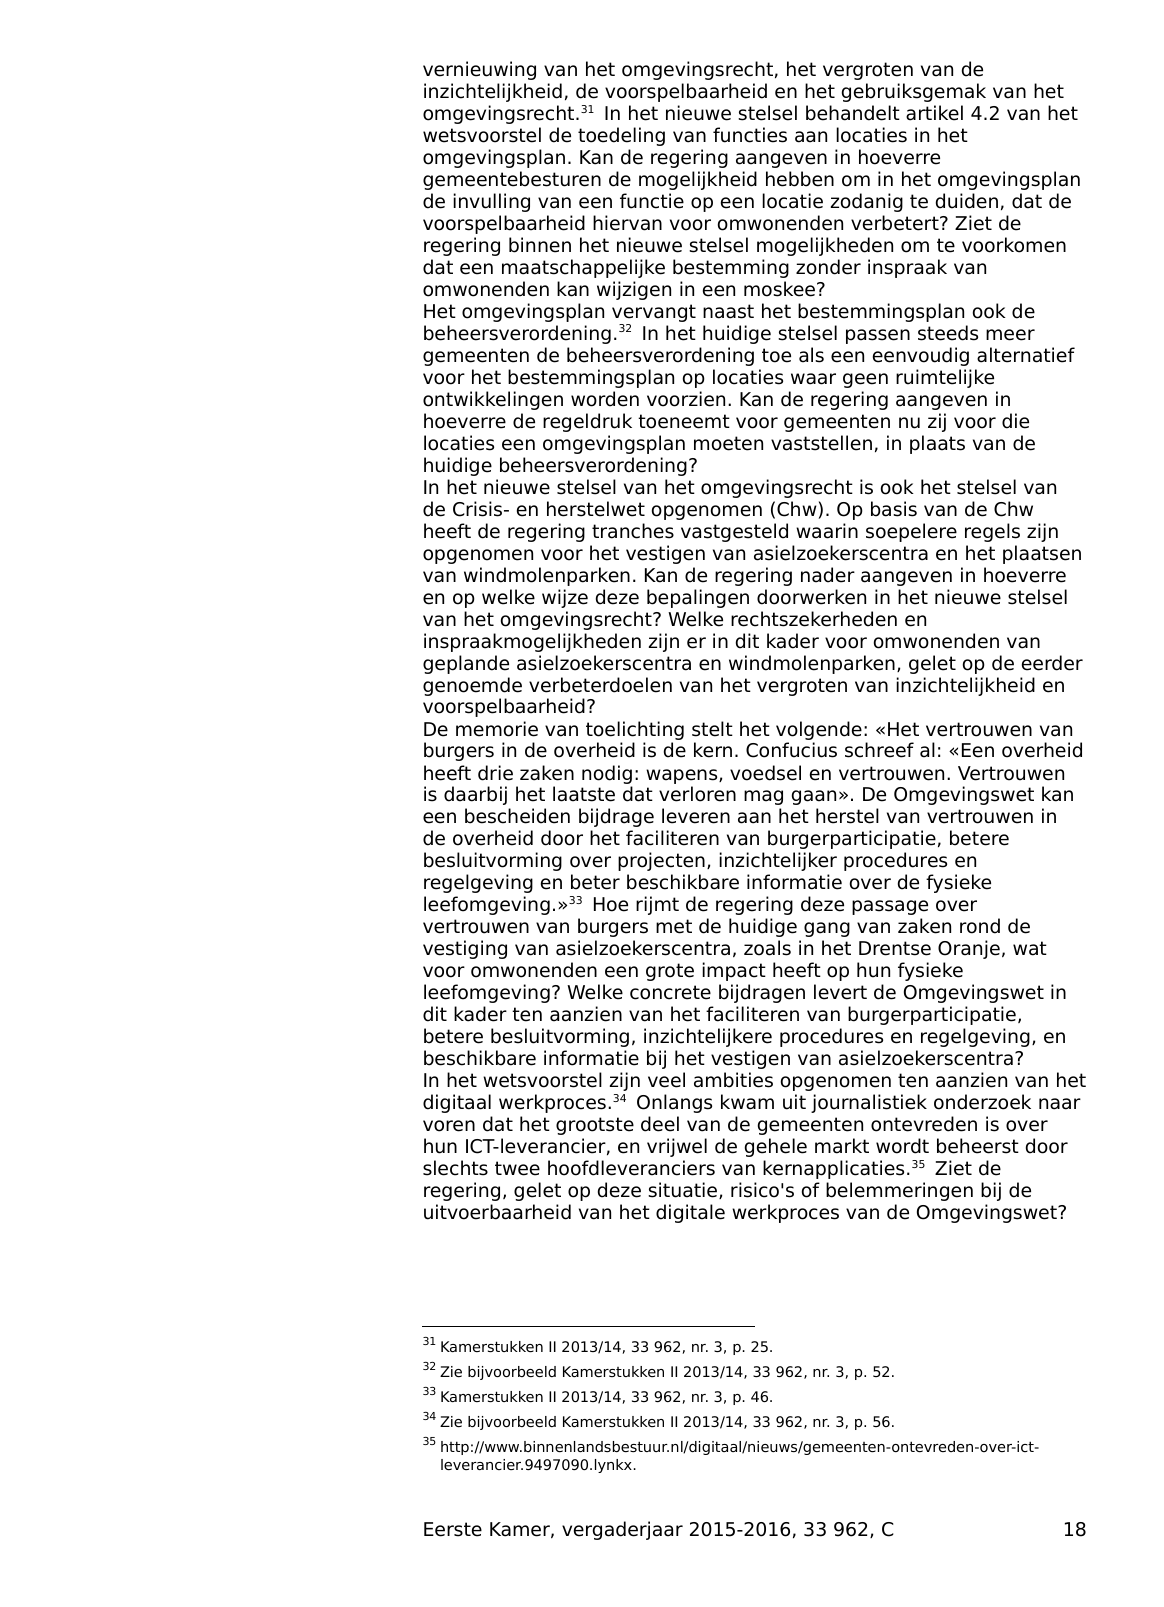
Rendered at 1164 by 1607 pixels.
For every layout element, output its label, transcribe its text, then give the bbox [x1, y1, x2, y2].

text vernieuwing van het omgevingsrecht, het vergroten van de inzichtelijkheid, de voorspelbaarheid en het gebruiksgemak van het omgevingsrecht. In het nieuwe stelsel behandelt artikel 4.2 van het wetsvoorstel de toedeling van functies aan locaties in het omgevingsplan. Kan de regering aangeven in hoeverre gemeentebesturen de mogelijkheid hebben om in het omgevingsplan de invulling van een functie op een locatie zodanig te duiden, dat de voorspelbaarheid hiervan voor omwonenden verbetert? Ziet de regering binnen het nieuwe stelsel mogelijkheden om te voorkomen dat een maatschappelijke bestemming zonder inspraak van omwonenden kan wijzigen in een moskee? [422, 59, 1087, 301]
text In het wetsvoorstel zijn veel ambities opgenomen ten aanzien van het digitaal werkproces. Onlangs kwam uit journalistiek onderzoek naar voren dat het grootste deel van de gemeenten ontevreden is over hun ICT-leverancier, en vrijwel de gehele markt wordt beheerst door slechts twee hoofdleveranciers van kernapplicaties. Ziet de regering, gelet op deze situatie, risico's of belemmeringen bij de uitvoerbaarheid van het digitale werkproces van de Omgevingswet? [422, 1070, 1087, 1224]
text Zie bijvoorbeeld Kamerstukken II 2013/14, 33 962, nr. 3, p. 52. [422, 1360, 1087, 1382]
text Het omgevingsplan vervangt naast het bestemmingsplan ook de beheersverordening. In het huidige stelsel passen steeds meer gemeenten de beheersverordening toe als een eenvoudig alternatief voor het bestemmingsplan op locaties waar geen ruimtelijke ontwikkelingen worden voorzien. Kan de regering aangeven in hoeverre de regeldruk toeneemt voor gemeenten nu zij voor die locaties een omgevingsplan moeten vaststellen, in plaats van de huidige beheersverordening? [422, 301, 1087, 477]
text Kamerstukken II 2013/14, 33 962, nr. 3, p. 25. [422, 1335, 1087, 1357]
text Kamerstukken II 2013/14, 33 962, nr. 3, p. 46. [422, 1385, 1087, 1407]
text De memorie van toelichting stelt het volgende: «Het vertrouwen van burgers in de overheid is de kern. Confucius schreef al: «Een overheid heeft drie zaken nodig: wapens, voedsel en vertrouwen. Vertrouwen is daarbij het laatste dat verloren mag gaan». De Omgevingswet kan een bescheiden bijdrage leveren aan het herstel van vertrouwen in de overheid door het faciliteren van burgerparticipatie, betere besluitvorming over projecten, inzichtelijker procedures en regelgeving en beter beschikbare informatie over de fysieke leefomgeving.» Hoe rijmt de regering deze passage over vertrouwen van burgers met de huidige gang van zaken rond de vestiging van asielzoekerscentra, zoals in het Drentse Oranje, wat voor omwonenden een grote impact heeft op hun fysieke leefomgeving? Welke concrete bijdragen levert de Omgevingswet in dit kader ten aanzien van het faciliteren van burgerparticipatie, betere besluitvorming, inzichtelijkere procedures en regelgeving, en beschikbare informatie bij het vestigen van asielzoekerscentra? [422, 718, 1087, 1070]
text Zie bijvoorbeeld Kamerstukken II 2013/14, 33 962, nr. 3, p. 56. [422, 1410, 1087, 1432]
text http://www.binnenlandsbestuur.nl/digitaal/nieuws/gemeenten-ontevreden-over-ict-leverancier.9497090.lynkx. [422, 1435, 1087, 1474]
text In het nieuwe stelsel van het omgevingsrecht is ook het stelsel van de Crisis- en herstelwet opgenomen (Chw). Op basis van de Chw heeft de regering tranches vastgesteld waarin soepelere regels zijn opgenomen voor het vestigen van asielzoekerscentra en het plaatsen van windmolenparken. Kan de regering nader aangeven in hoeverre en op welke wijze deze bepalingen doorwerken in het nieuwe stelsel van het omgevingsrecht? Welke rechtszekerheden en inspraakmogelijkheden zijn er in dit kader voor omwonenden van geplande asielzoekerscentra en windmolenparken, gelet op de eerder genoemde verbeterdoelen van het vergroten van inzichtelijkheid en voorspelbaarheid? [422, 477, 1087, 718]
